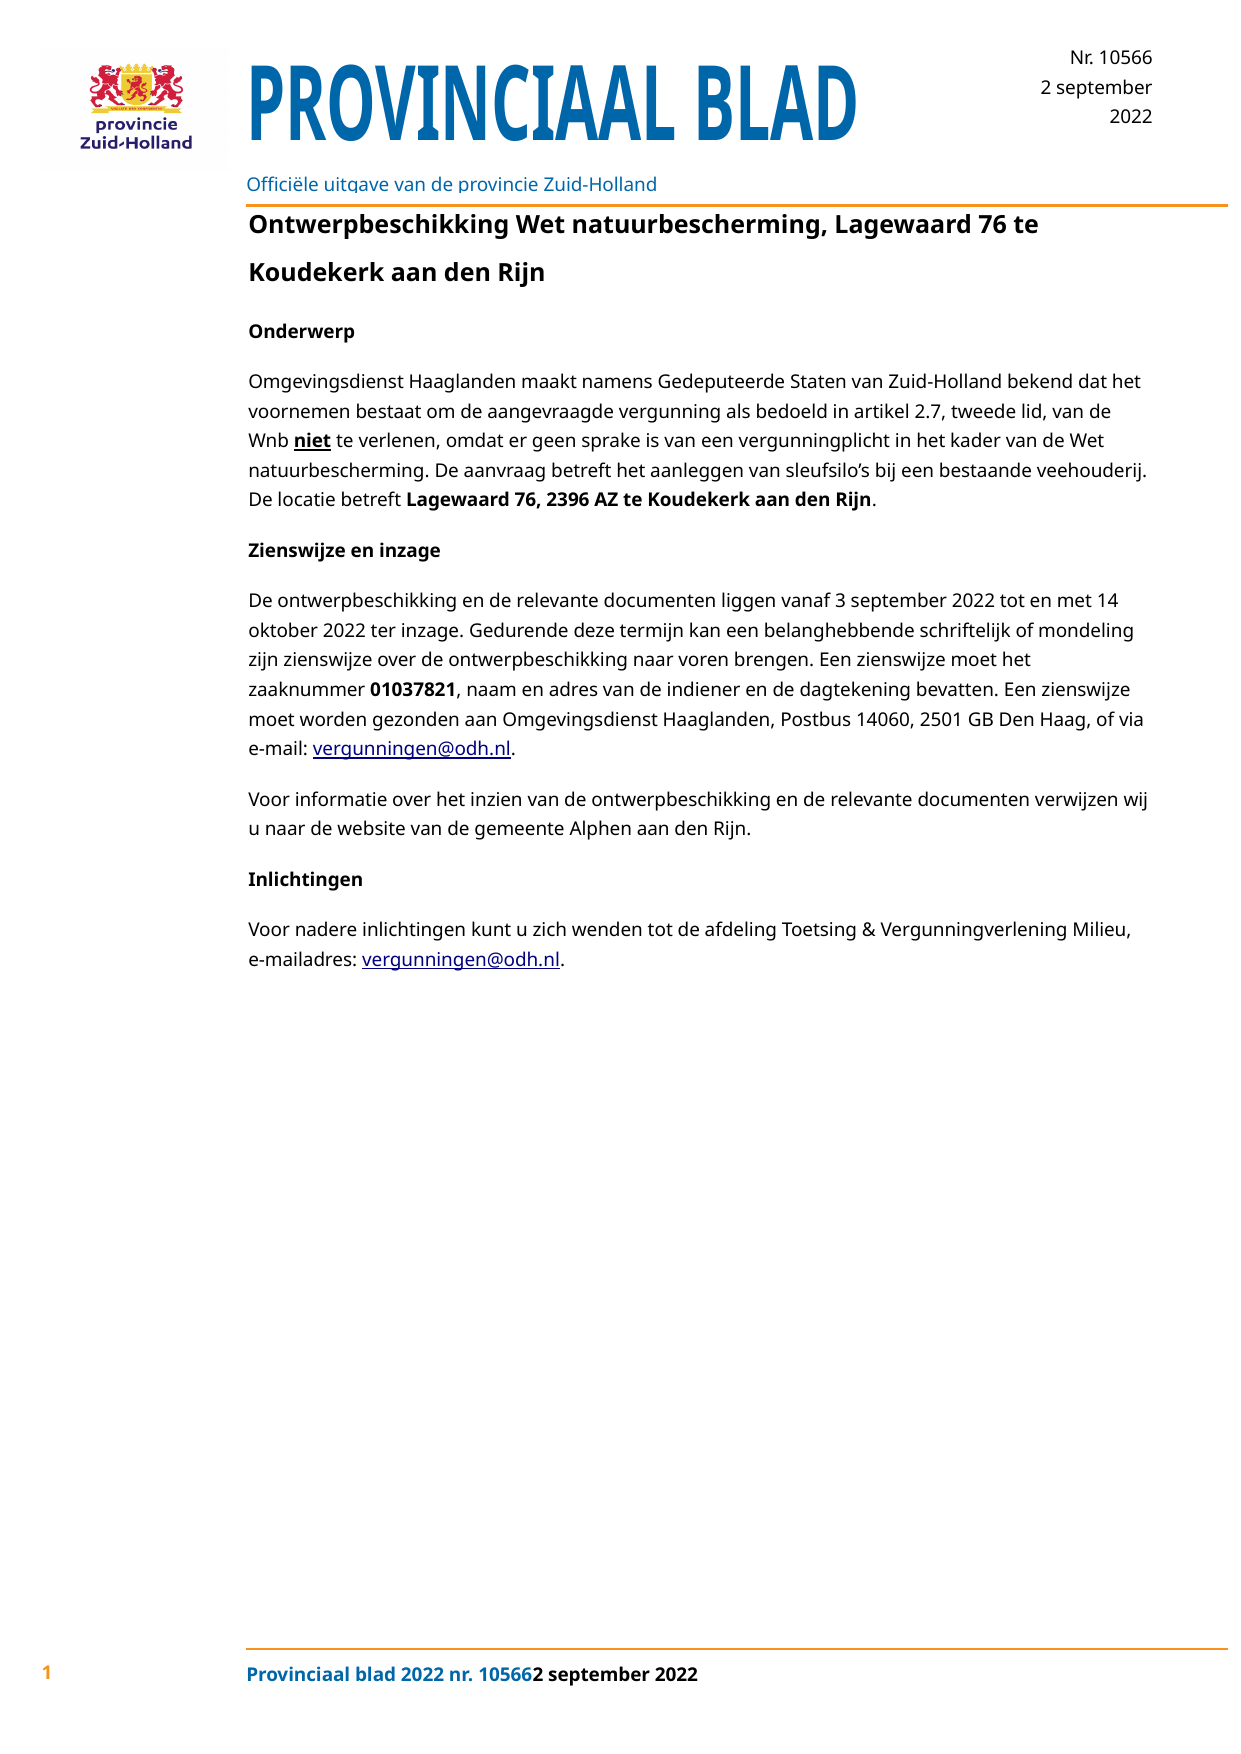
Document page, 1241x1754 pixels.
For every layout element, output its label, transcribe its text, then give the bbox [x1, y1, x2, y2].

text Ontwerpbeschikking Wet natuurbescherming, Lagewaard 76 te Koudekerk aan den Rijn [248, 207, 1152, 288]
text Voor nadere inlichtingen kunt u zich wenden tot de afdeling Toetsing & Vergunningverlening Milieu, e-mailadres: vergunningen@odh.nl. [248, 916, 1152, 972]
text Inlichtingen [248, 866, 1152, 892]
text Omgevingsdienst Haaglanden maakt namens Gedeputeerde Staten van Zuid-Holland bekend dat het voornemen bestaat om de aangevraagde vergunning als bedoeld in artikel 2.7, tweede lid, van de Wnb niet te verlenen, omdat er geen sprake is van een vergunningplicht in het kader van de Wet natuurbescherming. De aanvraag betreft het aanleggen van sleufsilo’s bij een bestaande veehouderij. De locatie betreft Lagewaard 76, 2396 AZ te Koudekerk aan den Rijn. [248, 368, 1152, 512]
text Onderwerp [248, 318, 1152, 344]
text Zienswijze en inzage [248, 537, 1152, 563]
text De ontwerpbeschikking en de relevante documenten liggen vanaf 3 september 2022 tot en met 14 oktober 2022 ter inzage. Gedurende deze termijn kan een belanghebbende schriftelijk of mondeling zijn zienswijze over de ontwerpbeschikking naar voren brengen. Een zienswijze moet het zaaknummer 01037821, naam en adres van de indiener en de dagtekening bevatten. Een zienswijze moet worden gezonden aan Omgevingsdienst Haaglanden, Postbus 14060, 2501 GB Den Haag, of via e-mail: vergunningen@odh.nl. [248, 587, 1152, 761]
text Voor informatie over het inzien van de ontwerpbeschikking en de relevante documenten verwijzen wij u naar de website van de gemeente Alphen aan den Rijn. [248, 786, 1152, 841]
picture [41, 47, 231, 172]
